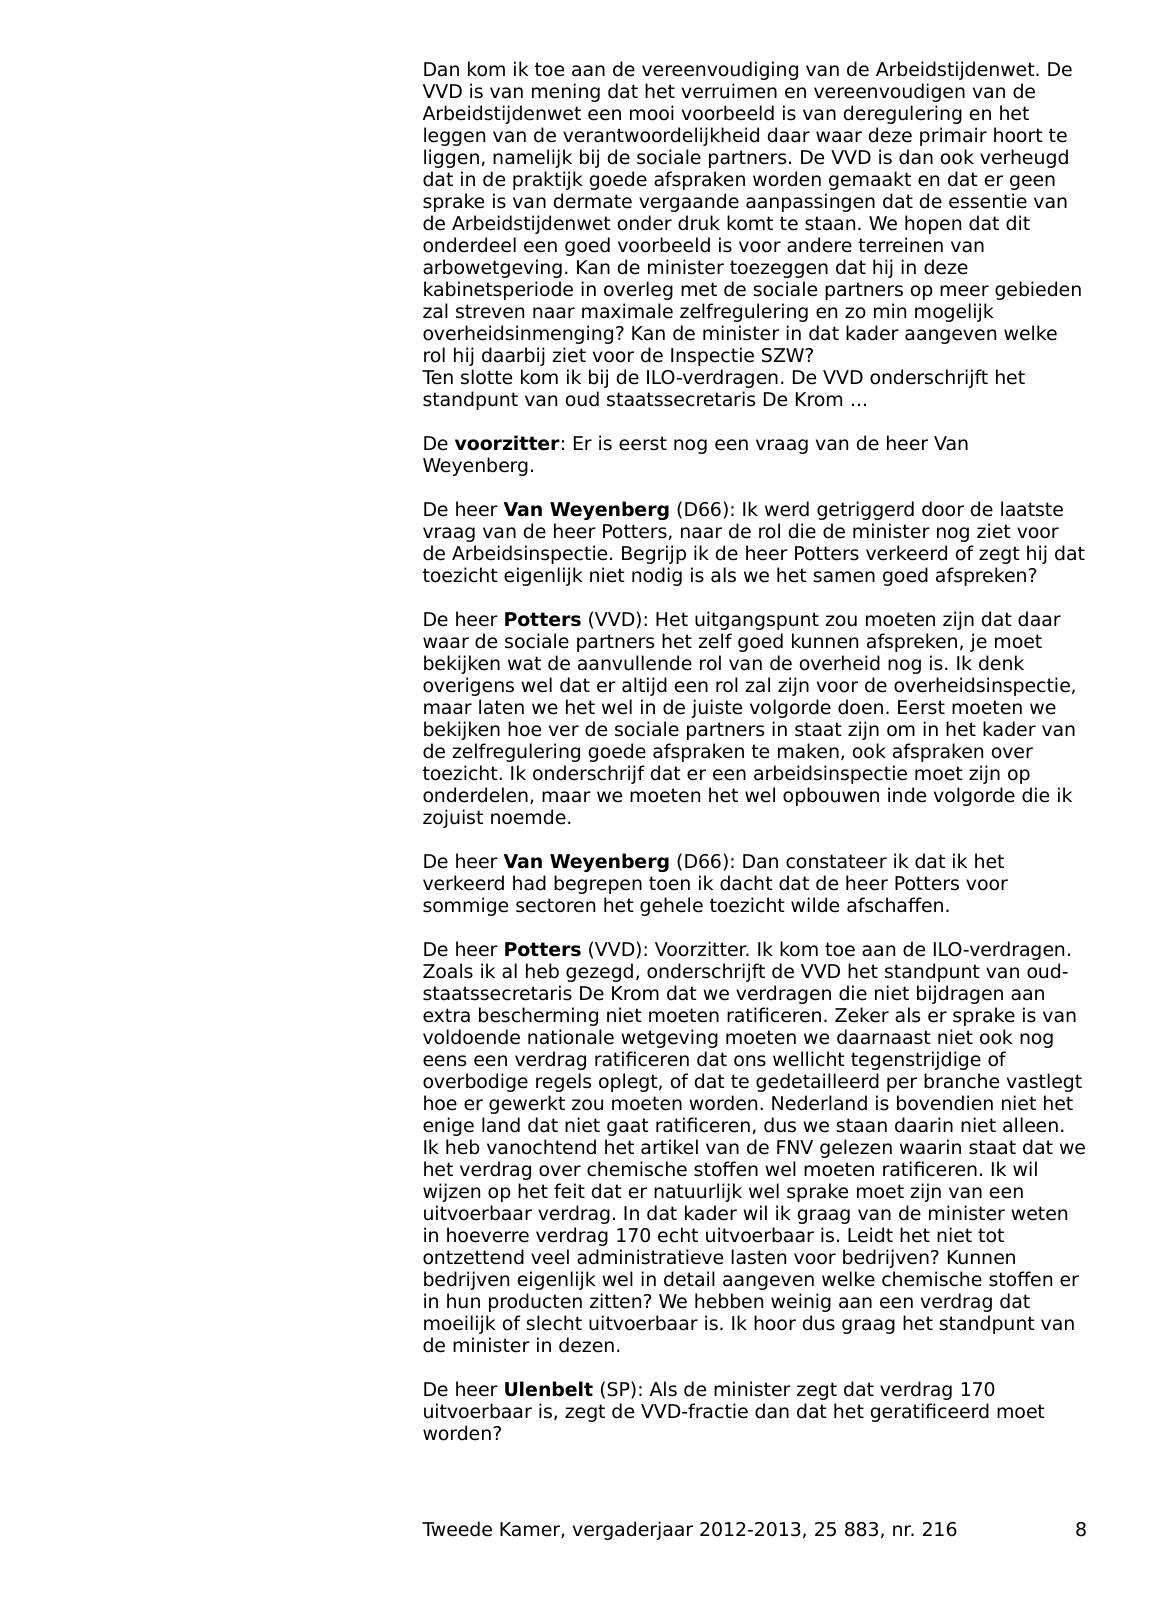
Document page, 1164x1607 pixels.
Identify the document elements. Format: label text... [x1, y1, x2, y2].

text De heer Ulenbelt (SP): Als de minister zegt dat verdrag 170 uitvoerbaar is, zegt de VVD-fractie dan dat het geratificeerd moet worden? [422, 1379, 1087, 1445]
text De heer Van Weyenberg (D66): Dan constateer ik dat ik het verkeerd had begrepen toen ik dacht dat de heer Potters voor sommige sectoren het gehele toezicht wilde afschaffen. [422, 851, 1087, 917]
text Ten slotte kom ik bij de ILO-verdragen. De VVD onderschrijft het standpunt van oud staatssecretaris De Krom ... [422, 367, 1087, 411]
text De voorzitter: Er is eerst nog een vraag van de heer Van Weyenberg. [422, 433, 1087, 477]
text Dan kom ik toe aan de vereenvoudiging van de Arbeidstijdenwet. De VVD is van mening dat het verruimen en vereenvoudigen van de Arbeidstijdenwet een mooi voorbeeld is van deregulering en het leggen van de verantwoordelijkheid daar waar deze primair hoort te liggen, namelijk bij de sociale partners. De VVD is dan ook verheugd dat in de praktijk goede afspraken worden gemaakt en dat er geen sprake is van dermate vergaande aanpassingen dat de essentie van de Arbeidstijdenwet onder druk komt te staan. We hopen dat dit onderdeel een goed voorbeeld is voor andere terreinen van arbowetgeving. Kan de minister toezeggen dat hij in deze kabinetsperiode in overleg met de sociale partners op meer gebieden zal streven naar maximale zelfregulering en zo min mogelijk overheidsinmenging? Kan de minister in dat kader aangeven welke rol hij daarbij ziet voor de Inspectie SZW? [422, 59, 1087, 367]
text De heer Potters (VVD): Het uitgangspunt zou moeten zijn dat daar waar de sociale partners het zelf goed kunnen afspreken, je moet bekijken wat de aanvullende rol van de overheid nog is. Ik denk overigens wel dat er altijd een rol zal zijn voor de overheidsinspectie, maar laten we het wel in de juiste volgorde doen. Eerst moeten we bekijken hoe ver de sociale partners in staat zijn om in het kader van de zelfregulering goede afspraken te maken, ook afspraken over toezicht. Ik onderschrijf dat er een arbeidsinspectie moet zijn op onderdelen, maar we moeten het wel opbouwen inde volgorde die ik zojuist noemde. [422, 609, 1087, 829]
text De heer Potters (VVD): Voorzitter. Ik kom toe aan de ILO-verdragen. Zoals ik al heb gezegd, onderschrijft de VVD het standpunt van oud-staatssecretaris De Krom dat we verdragen die niet bijdragen aan extra bescherming niet moeten ratificeren. Zeker als er sprake is van voldoende nationale wetgeving moeten we daarnaast niet ook nog eens een verdrag ratificeren dat ons wellicht tegenstrijdige of overbodige regels oplegt, of dat te gedetailleerd per branche vastlegt hoe er gewerkt zou moeten worden. Nederland is bovendien niet het enige land dat niet gaat ratificeren, dus we staan daarin niet alleen. [422, 939, 1087, 1137]
text Ik heb vanochtend het artikel van de FNV gelezen waarin staat dat we het verdrag over chemische stoffen wel moeten ratificeren. Ik wil wijzen op het feit dat er natuurlijk wel sprake moet zijn van een uitvoerbaar verdrag. In dat kader wil ik graag van de minister weten in hoeverre verdrag 170 echt uitvoerbaar is. Leidt het niet tot ontzettend veel administratieve lasten voor bedrijven? Kunnen bedrijven eigenlijk wel in detail aangeven welke chemische stoffen er in hun producten zitten? We hebben weinig aan een verdrag dat moeilijk of slecht uitvoerbaar is. Ik hoor dus graag het standpunt van de minister in dezen. [422, 1137, 1087, 1357]
text De heer Van Weyenberg (D66): Ik werd getriggerd door de laatste vraag van de heer Potters, naar de rol die de minister nog ziet voor de Arbeidsinspectie. Begrijp ik de heer Potters verkeerd of zegt hij dat toezicht eigenlijk niet nodig is als we het samen goed afspreken? [422, 499, 1087, 587]
